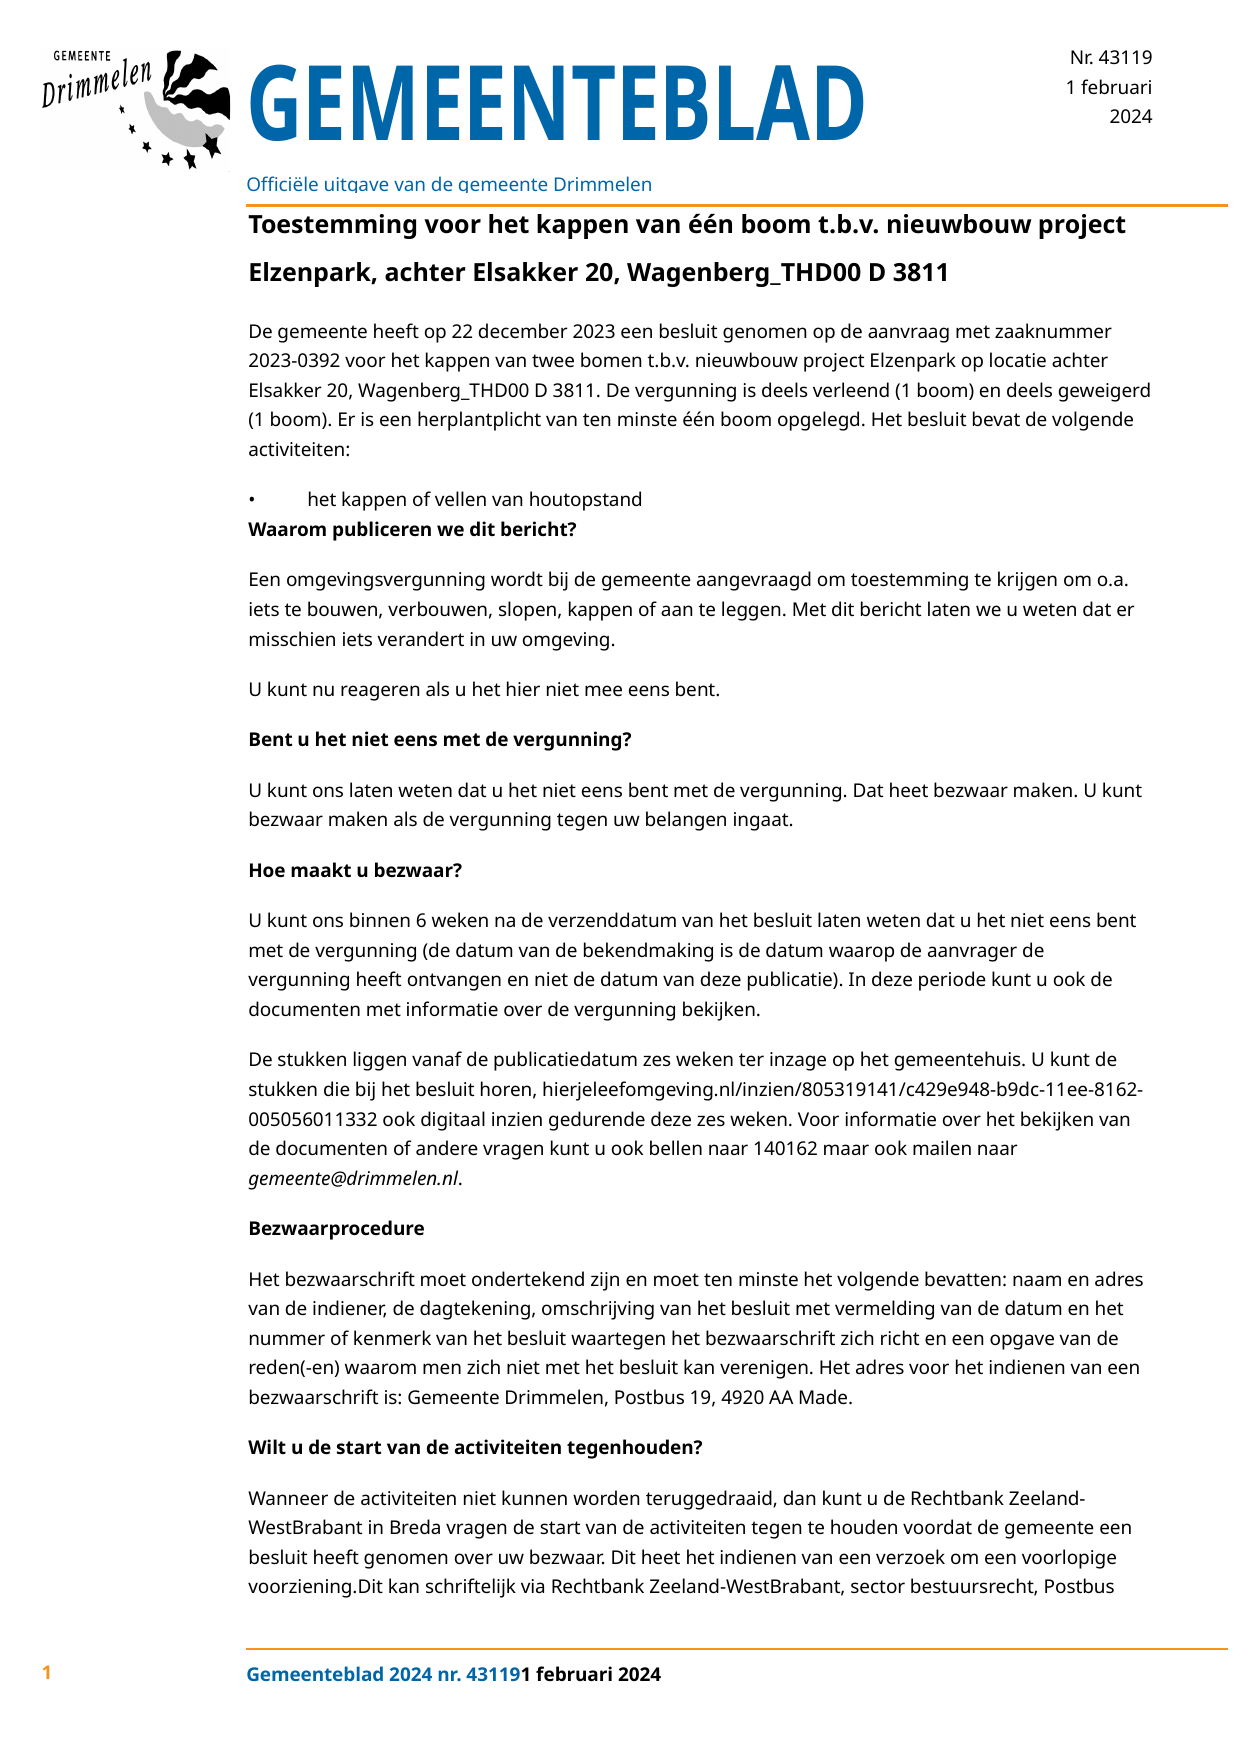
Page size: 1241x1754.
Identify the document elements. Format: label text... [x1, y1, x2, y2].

text Bezwaarprocedure [248, 1215, 1152, 1241]
text Toestemming voor het kappen van één boom t.b.v. nieuwbouw project Elzenpark, achter Elsakker 20, Wagenberg_THD00 D 3811 [248, 207, 1152, 288]
text De gemeente heeft op 22 december 2023 een besluit genomen op de aanvraag met zaaknummer 2023-0392 voor het kappen van twee bomen t.b.v. nieuwbouw project Elzenpark op locatie achter Elsakker 20, Wagenberg_THD00 D 3811. De vergunning is deels verleend (1 boom) en deels geweigerd (1 boom). Er is een herplantplicht van ten minste één boom opgelegd. Het besluit bevat de volgende activiteiten: [248, 318, 1152, 462]
text Waarom publiceren we dit bericht? [248, 516, 1152, 542]
text U kunt ons laten weten dat u het niet eens bent met de vergunning. Dat heet bezwaar maken. U kunt bezwaar maken als de vergunning tegen uw belangen ingaat. [248, 777, 1152, 832]
text Wanneer de activiteiten niet kunnen worden teruggedraaid, dan kunt u de Rechtbank Zeeland-WestBrabant in Breda vragen de start van de activiteiten tegen te houden voordat de gemeente een besluit heeft genomen over uw bezwaar. Dit heet het indienen van een verzoek om een voorlopige voorziening.Dit kan schriftelijk via Rechtbank Zeeland-WestBrabant, sector bestuursrecht, Postbus [248, 1485, 1152, 1599]
text Het bezwaarschrift moet ondertekend zijn en moet ten minste het volgende bevatten: naam en adres van de indiener, de dagtekening, omschrijving van het besluit met vermelding van de datum en het nummer of kenmerk van het besluit waartegen het bezwaarschrift zich richt en een opgave van de reden(-en) waarom men zich niet met het besluit kan verenigen. Het adres voor het indienen van een bezwaarschrift is: Gemeente Drimmelen, Postbus 19, 4920 AA Made. [248, 1266, 1152, 1410]
text U kunt ons binnen 6 weken na de verzenddatum van het besluit laten weten dat u het niet eens bent met de vergunning (de datum van de bekendmaking is de datum waarop de aanvrager de vergunning heeft ontvangen en niet de datum van deze publicatie). In deze periode kunt u ook de documenten met informatie over de vergunning bekijken. [248, 907, 1152, 1022]
text Bent u het niet eens met de vergunning? [248, 727, 1152, 752]
text De stukken liggen vanaf de publicatiedatum zes weken ter inzage op het gemeentehuis. U kunt de stukken die bij het besluit horen, hierjeleefomgeving.nl/inzien/805319141/c429e948-b9dc-11ee-8162-005056011332 ook digitaal inzien gedurende deze zes weken. Voor informatie over het bekijken van de documenten of andere vragen kunt u ook bellen naar 140162 maar ook mailen naar gemeente@drimmelen.nl. [248, 1047, 1152, 1191]
list het kappen of vellen van houtopstand [248, 487, 1152, 512]
picture [41, 47, 231, 172]
text Hoe maakt u bezwaar? [248, 857, 1152, 883]
text Een omgevingsvergunning wordt bij de gemeente aangevraagd om toestemming te krijgen om o.a. iets te bouwen, verbouwen, slopen, kappen of aan te leggen. Met dit bericht laten we u weten dat er misschien iets verandert in uw omgeving. [248, 567, 1152, 652]
text Wilt u de start van de activiteiten tegenhouden? [248, 1434, 1152, 1460]
text U kunt nu reageren als u het hier niet mee eens bent. [248, 676, 1152, 702]
